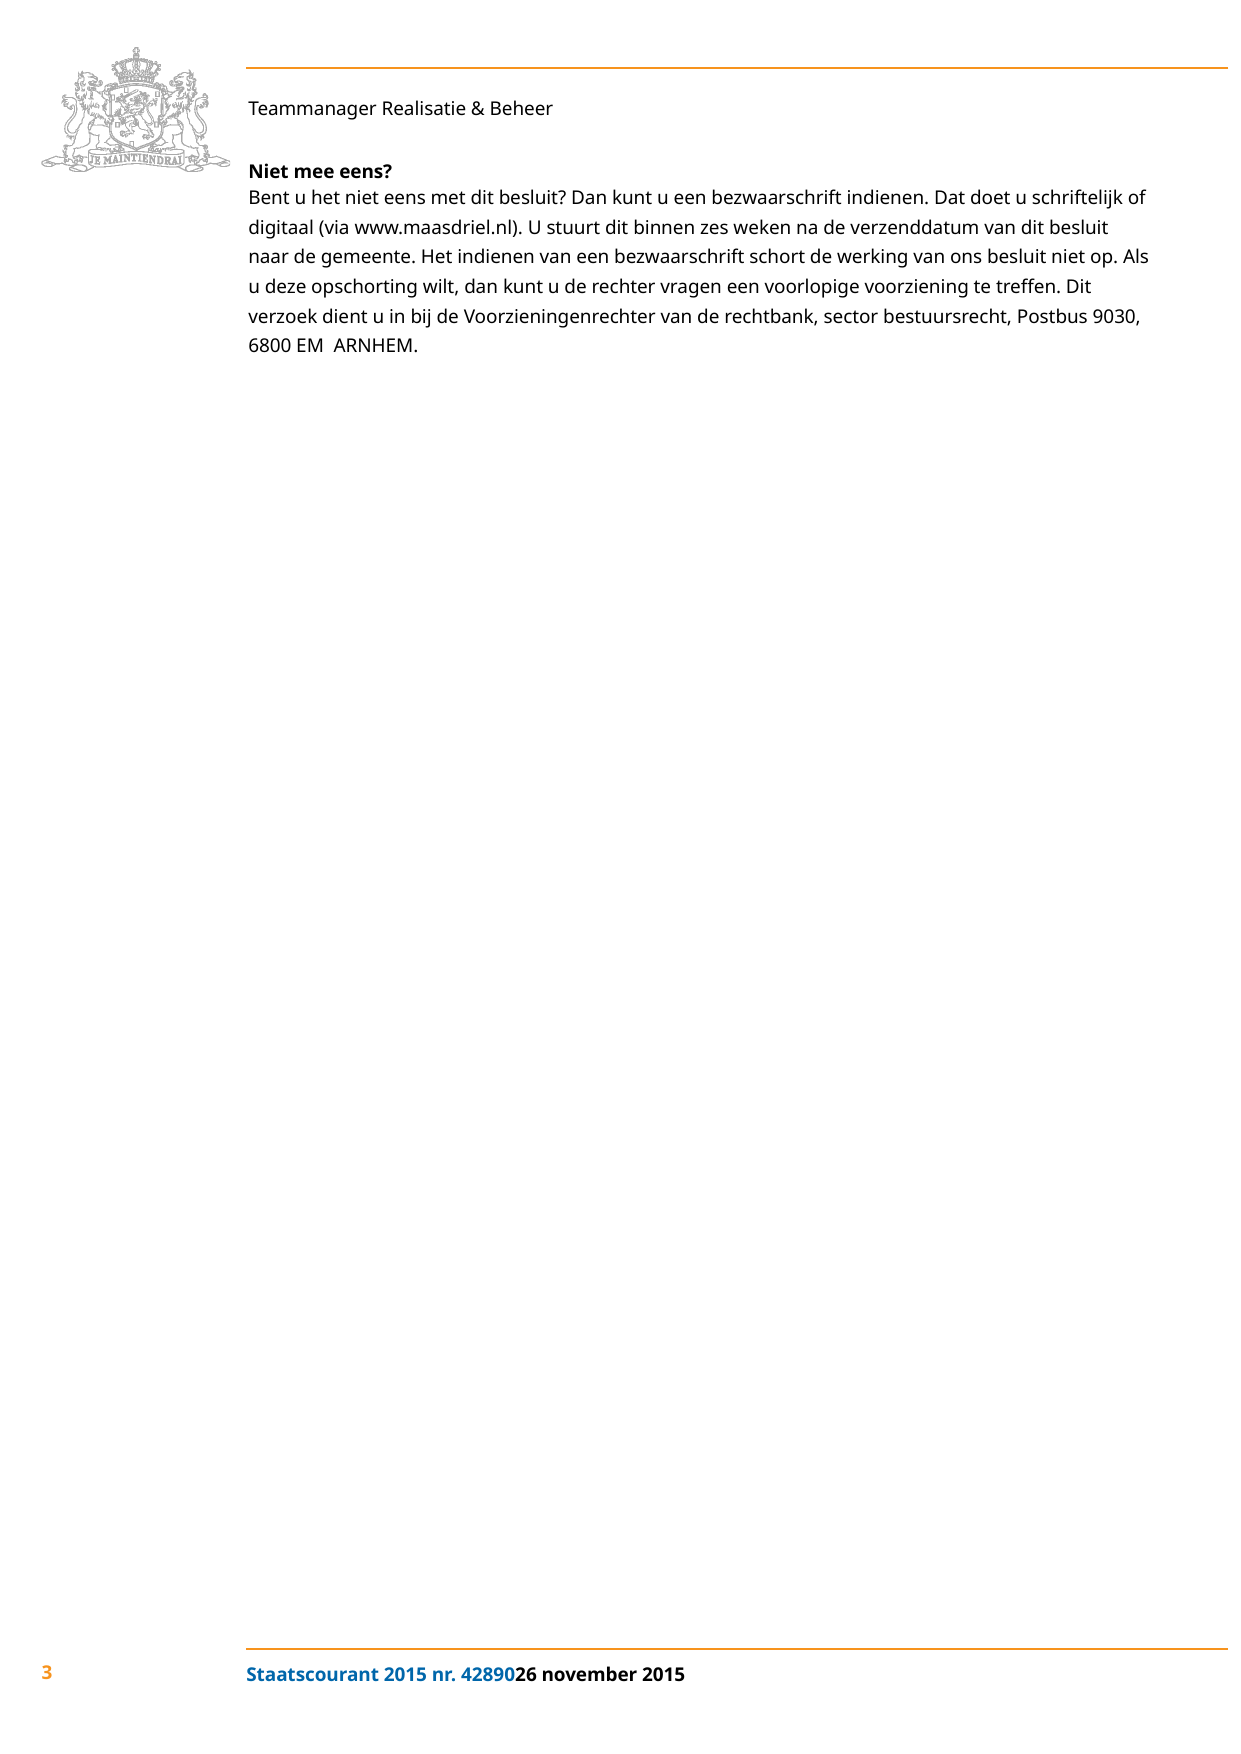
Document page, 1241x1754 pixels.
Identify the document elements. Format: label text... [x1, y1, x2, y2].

text Bent u het niet eens met dit besluit? Dan kunt u een bezwaarschrift indienen. Dat doet u schriftelijk of digitaal (via www.maasdriel.nl). U stuurt dit binnen zes weken na de verzenddatum van dit besluit naar de gemeente. Het indienen van een bezwaarschrift schort de werking van ons besluit niet op. Als u deze opschorting wilt, dan kunt u de rechter vragen een voorlopige voorziening te treffen. Dit verzoek dient u in bij de Voorzieningenrechter van de rechtbank, sector bestuursrecht, Postbus 9030, 6800 EM ARNHEM. [248, 184, 1152, 358]
text Niet mee eens? [248, 159, 1152, 184]
text Teammanager Realisatie & Beheer [248, 95, 1152, 121]
picture [41, 47, 231, 172]
